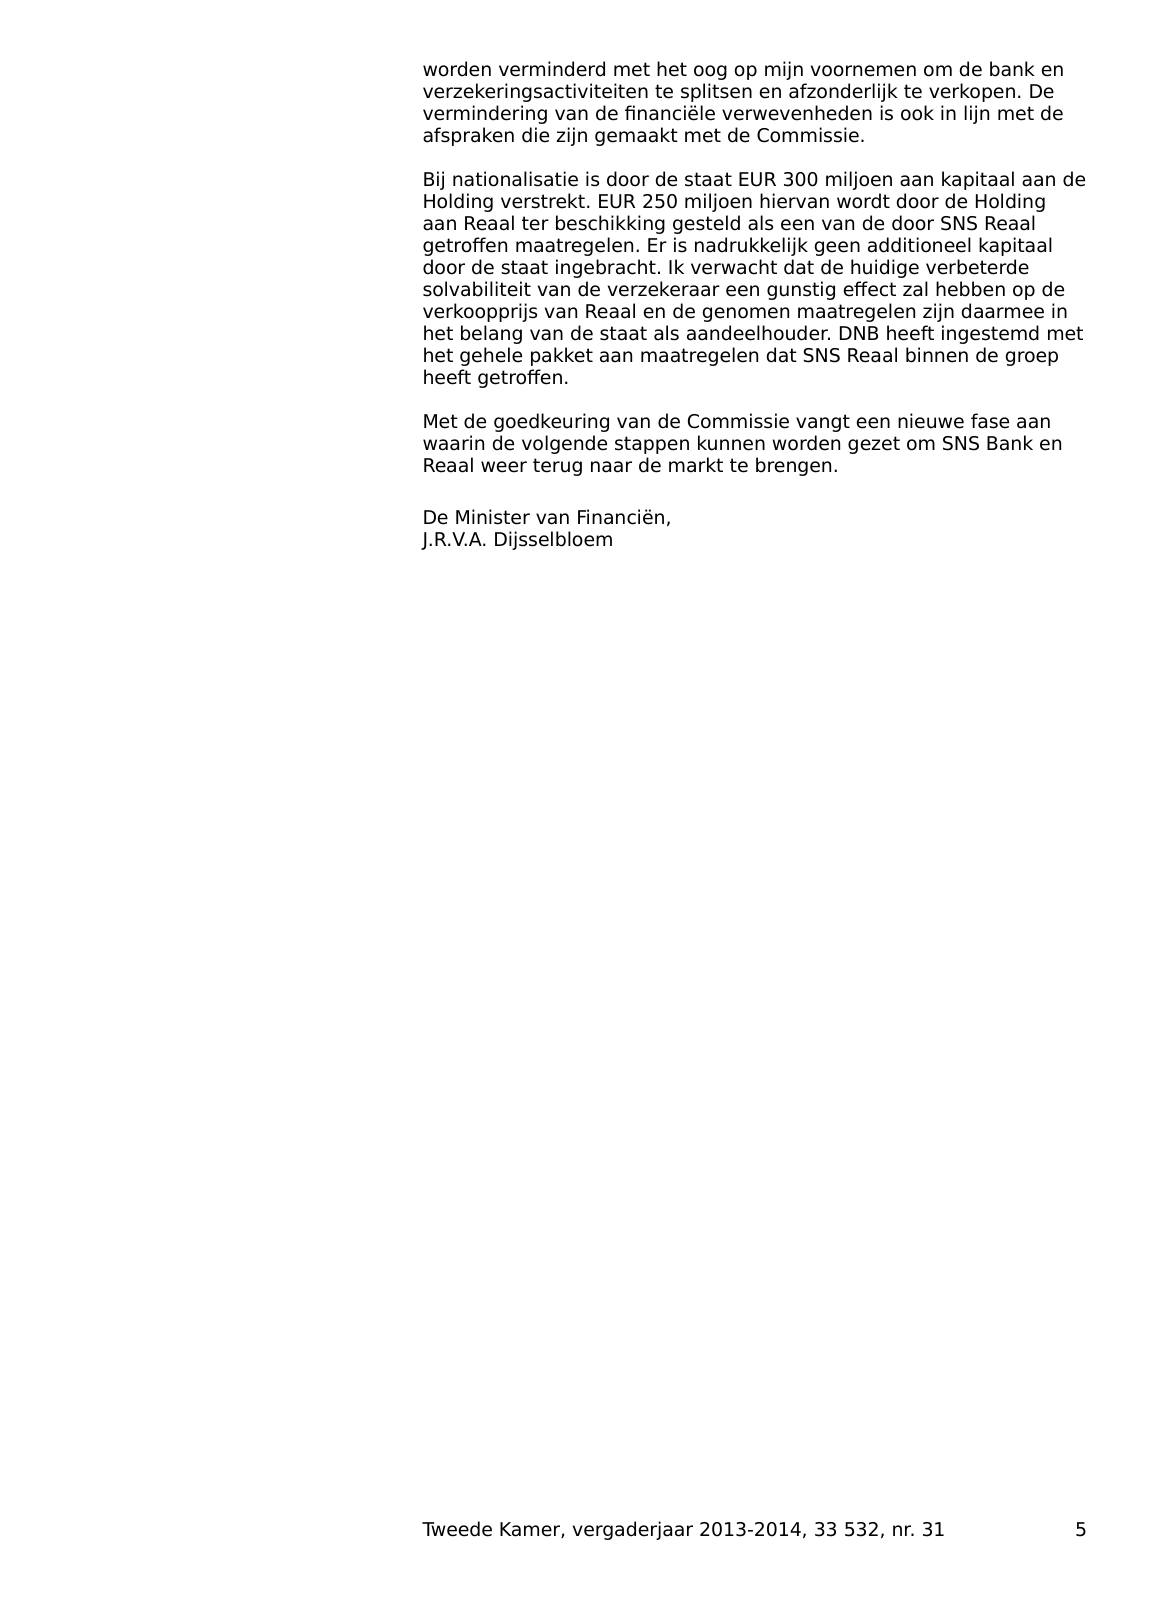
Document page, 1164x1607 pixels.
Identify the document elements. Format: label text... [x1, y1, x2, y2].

text De Minister van Financiën, J.R.V.A. Dijsselbloem [422, 507, 1087, 551]
text worden verminderd met het oog op mijn voornemen om de bank en verzekeringsactiviteiten te splitsen en afzonderlijk te verkopen. De vermindering van de financiële verwevenheden is ook in lijn met de afspraken die zijn gemaakt met de Commissie. [422, 59, 1087, 147]
text Bij nationalisatie is door de staat EUR 300 miljoen aan kapitaal aan de Holding verstrekt. EUR 250 miljoen hiervan wordt door de Holding aan Reaal ter beschikking gesteld als een van de door SNS Reaal getroffen maatregelen. Er is nadrukkelijk geen additioneel kapitaal door de staat ingebracht. Ik verwacht dat de huidige verbeterde solvabiliteit van de verzekeraar een gunstig effect zal hebben op de verkoopprijs van Reaal en de genomen maatregelen zijn daarmee in het belang van de staat als aandeelhouder. DNB heeft ingestemd met het gehele pakket aan maatregelen dat SNS Reaal binnen de groep heeft getroffen. [422, 169, 1087, 389]
text Met de goedkeuring van de Commissie vangt een nieuwe fase aan waarin de volgende stappen kunnen worden gezet om SNS Bank en Reaal weer terug naar de markt te brengen. [422, 411, 1087, 477]
